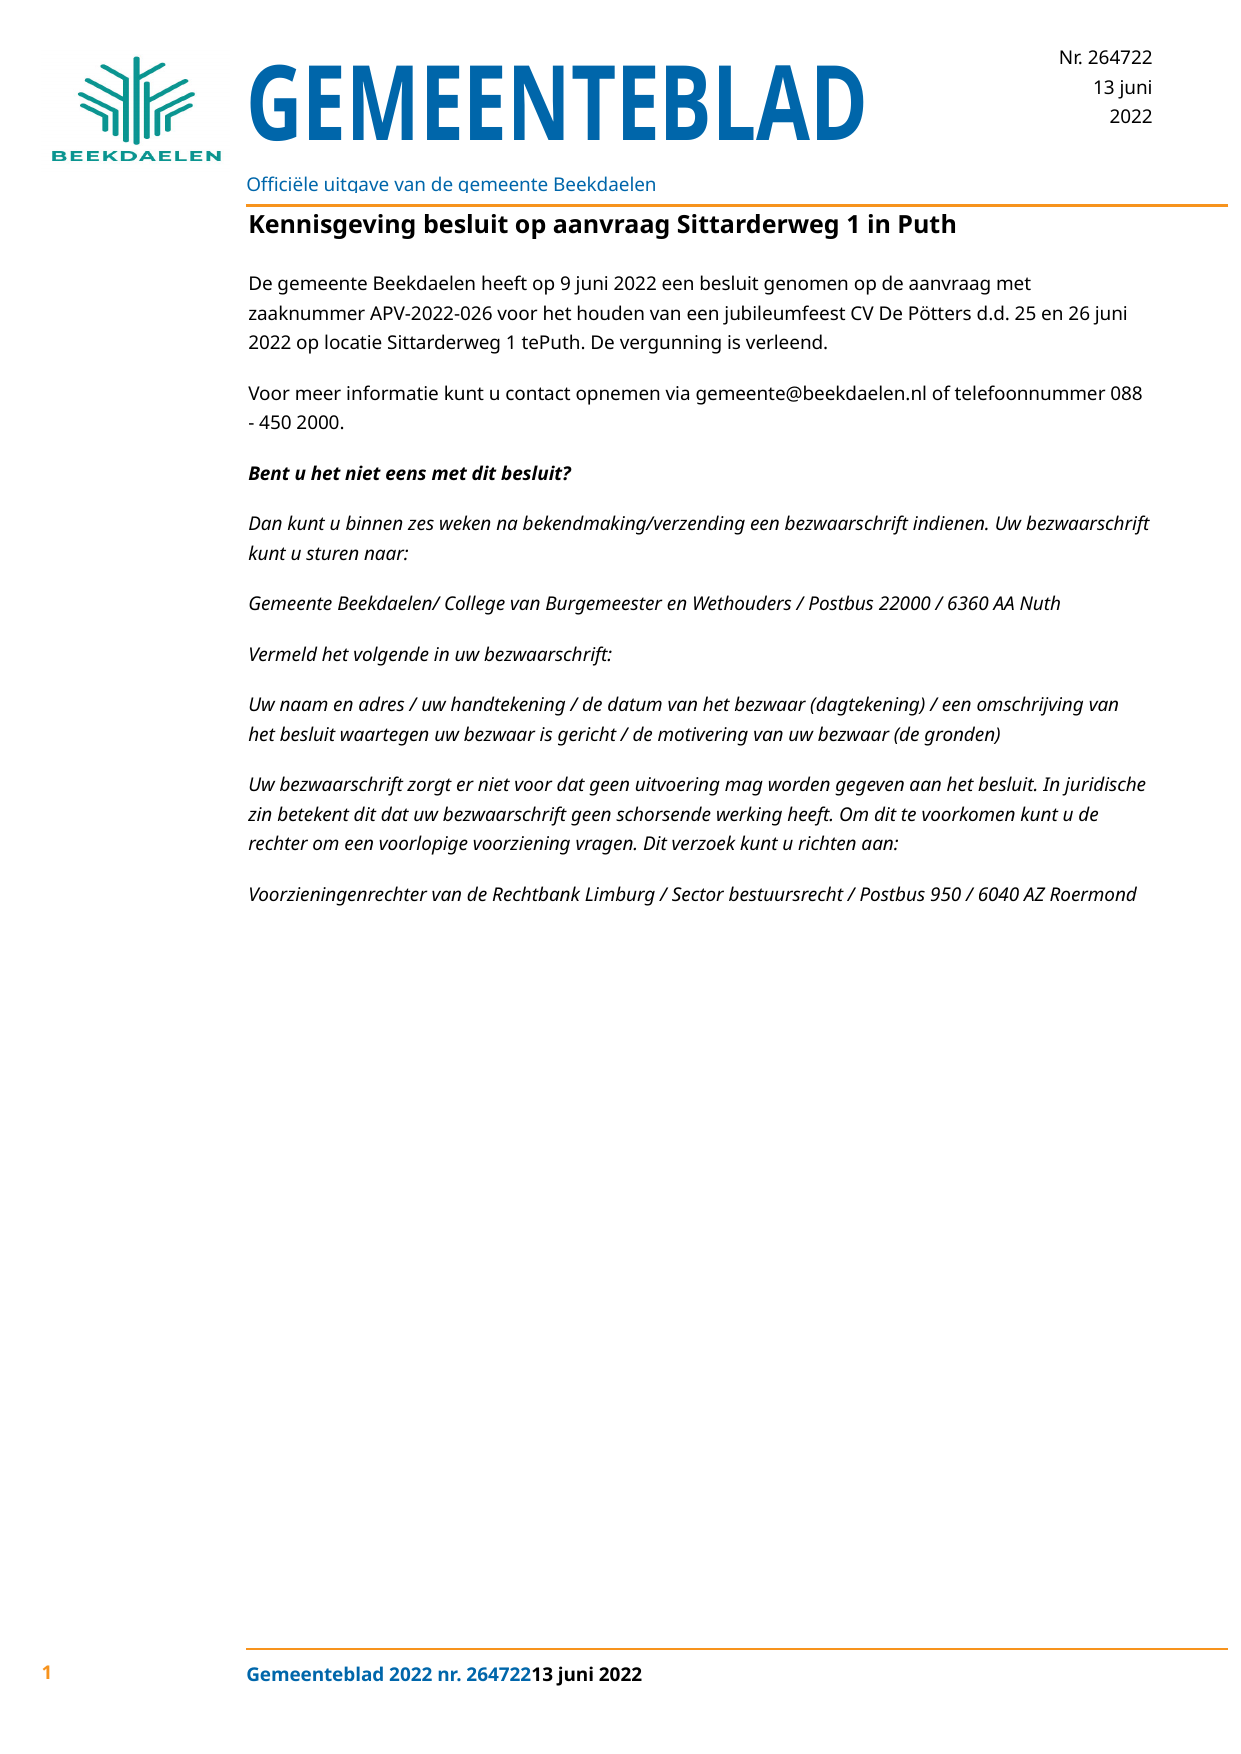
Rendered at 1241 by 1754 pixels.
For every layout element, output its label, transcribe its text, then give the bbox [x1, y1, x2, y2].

text De gemeente Beekdaelen heeft op 9 juni 2022 een besluit genomen op de aanvraag met zaaknummer APV-2022-026 voor het houden van een jubileumfeest CV De Pötters d.d. 25 en 26 juni 2022 op locatie Sittarderweg 1 tePuth. De vergunning is verleend. [248, 270, 1152, 355]
text Voorzieningenrechter van de Rechtbank Limburg / Sector bestuursrecht / Postbus 950 / 6040 AZ Roermond [248, 881, 1152, 906]
text Uw bezwaarschrift zorgt er niet voor dat geen uitvoering mag worden gegeven aan het besluit. In juridische zin betekent dit dat uw bezwaarschrift geen schorsende werking heeft. Om dit te voorkomen kunt u de rechter om een voorlopige voorziening vragen. Dit verzoek kunt u richten aan: [248, 771, 1152, 856]
text Bent u het niet eens met dit besluit? [248, 460, 1152, 486]
text Kennisgeving besluit op aanvraag Sittarderweg 1 in Puth [248, 207, 1152, 241]
text Vermeld het volgende in uw bezwaarschrift: [248, 641, 1152, 666]
text Dan kunt u binnen zes weken na bekendmaking/verzending een bezwaarschrift indienen. Uw bezwaarschrift kunt u sturen naar: [248, 510, 1152, 566]
picture [41, 47, 231, 172]
text Voor meer informatie kunt u contact opnemen via gemeente@beekdaelen.nl of telefoonnummer 088 - 450 2000. [248, 380, 1152, 435]
text Uw naam en adres / uw handtekening / de datum van het bezwaar (dagtekening) / een omschrijving van het besluit waartegen uw bezwaar is gericht / de motivering van uw bezwaar (de gronden) [248, 691, 1152, 746]
text Gemeente Beekdaelen/ College van Burgemeester en Wethouders / Postbus 22000 / 6360 AA Nuth [248, 590, 1152, 616]
